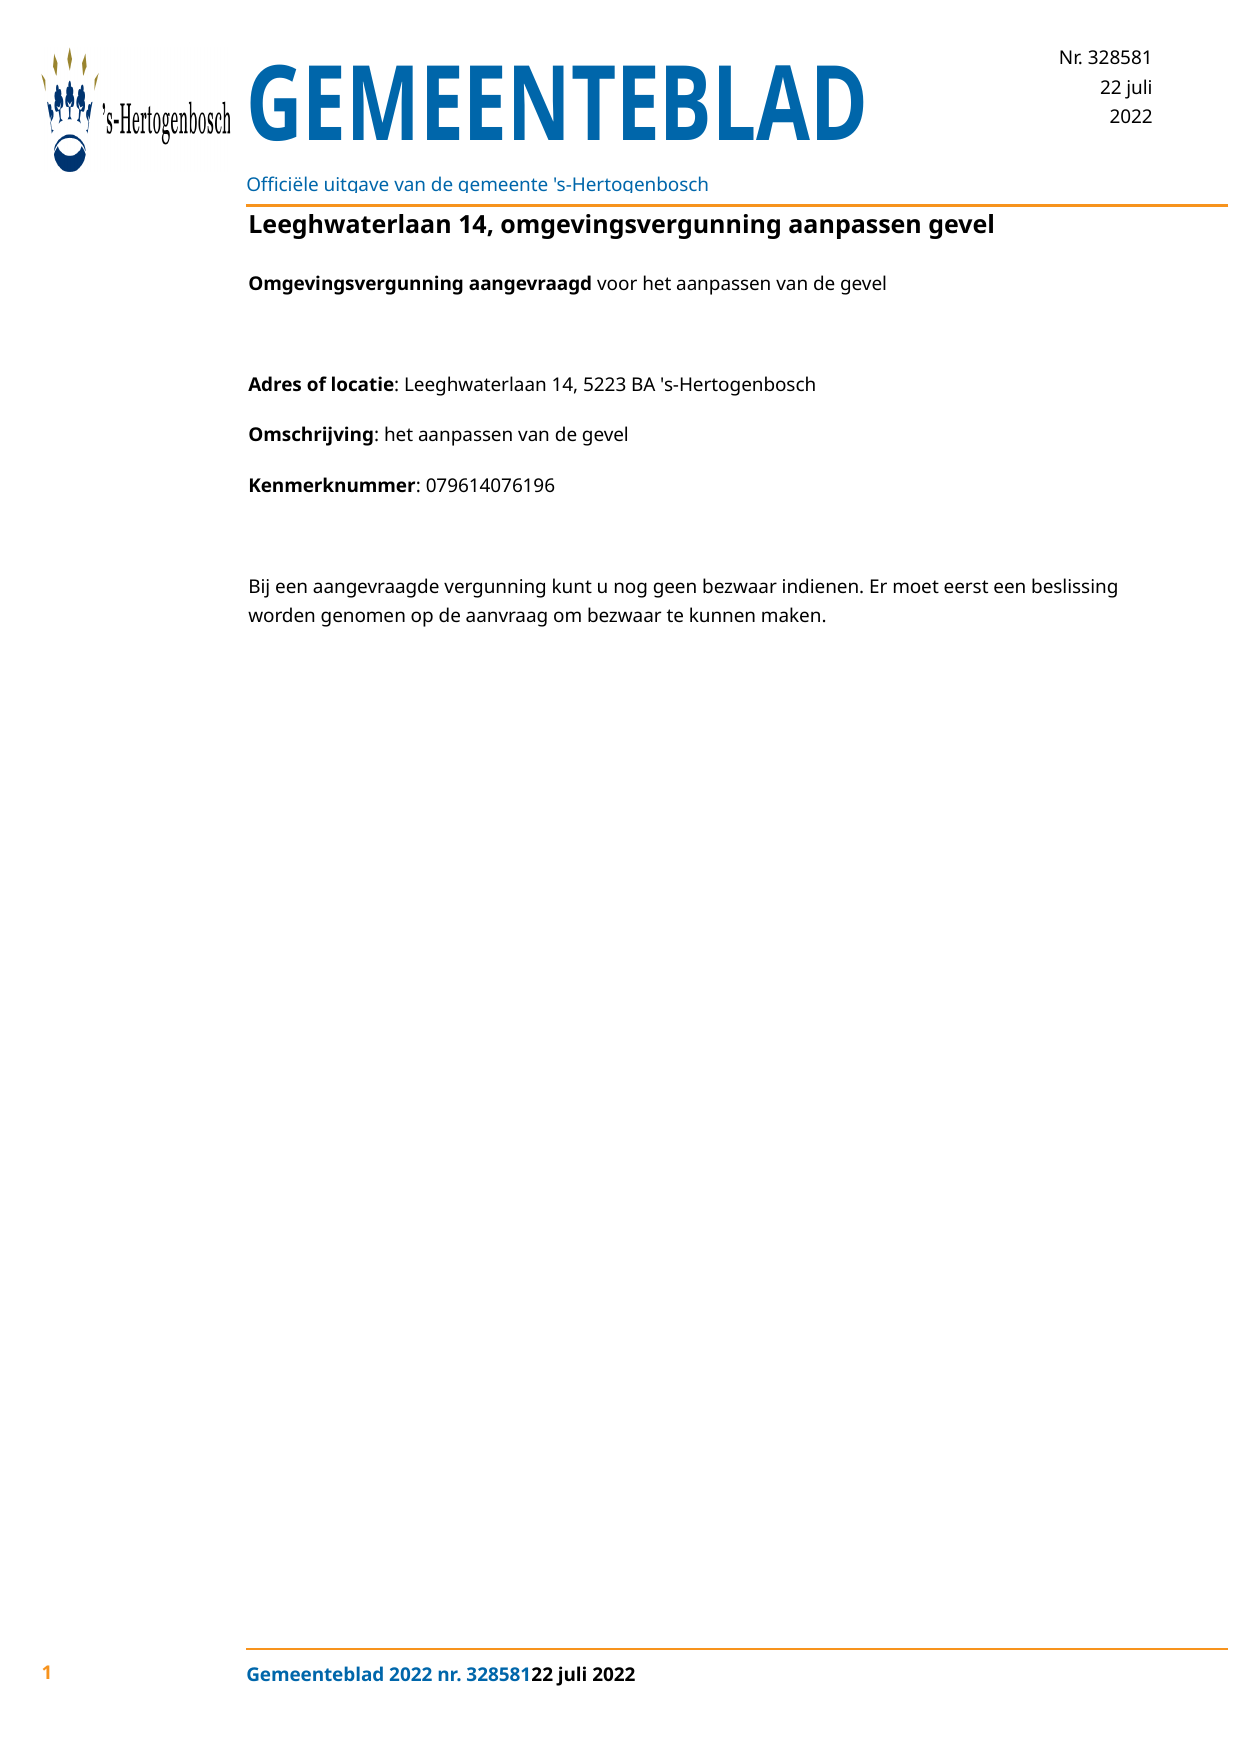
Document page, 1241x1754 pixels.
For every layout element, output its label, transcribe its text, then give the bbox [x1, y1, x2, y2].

picture [41, 47, 231, 172]
text Omschrijving: het aanpassen van de gevel [248, 422, 1152, 447]
text Adres of locatie: Leeghwaterlaan 14, 5223 BA 's-Hertogenbosch [248, 371, 1152, 397]
text Kenmerknummer: 079614076196 [248, 472, 1152, 498]
text Bij een aangevraagde vergunning kunt u nog geen bezwaar indienen. Er moet eerst een beslissing worden genomen op de aanvraag om bezwaar te kunnen maken. [248, 573, 1152, 628]
text Omgevingsvergunning aangevraagd voor het aanpassen van de gevel [248, 270, 1152, 296]
text Leeghwaterlaan 14, omgevingsvergunning aanpassen gevel [248, 207, 1152, 241]
